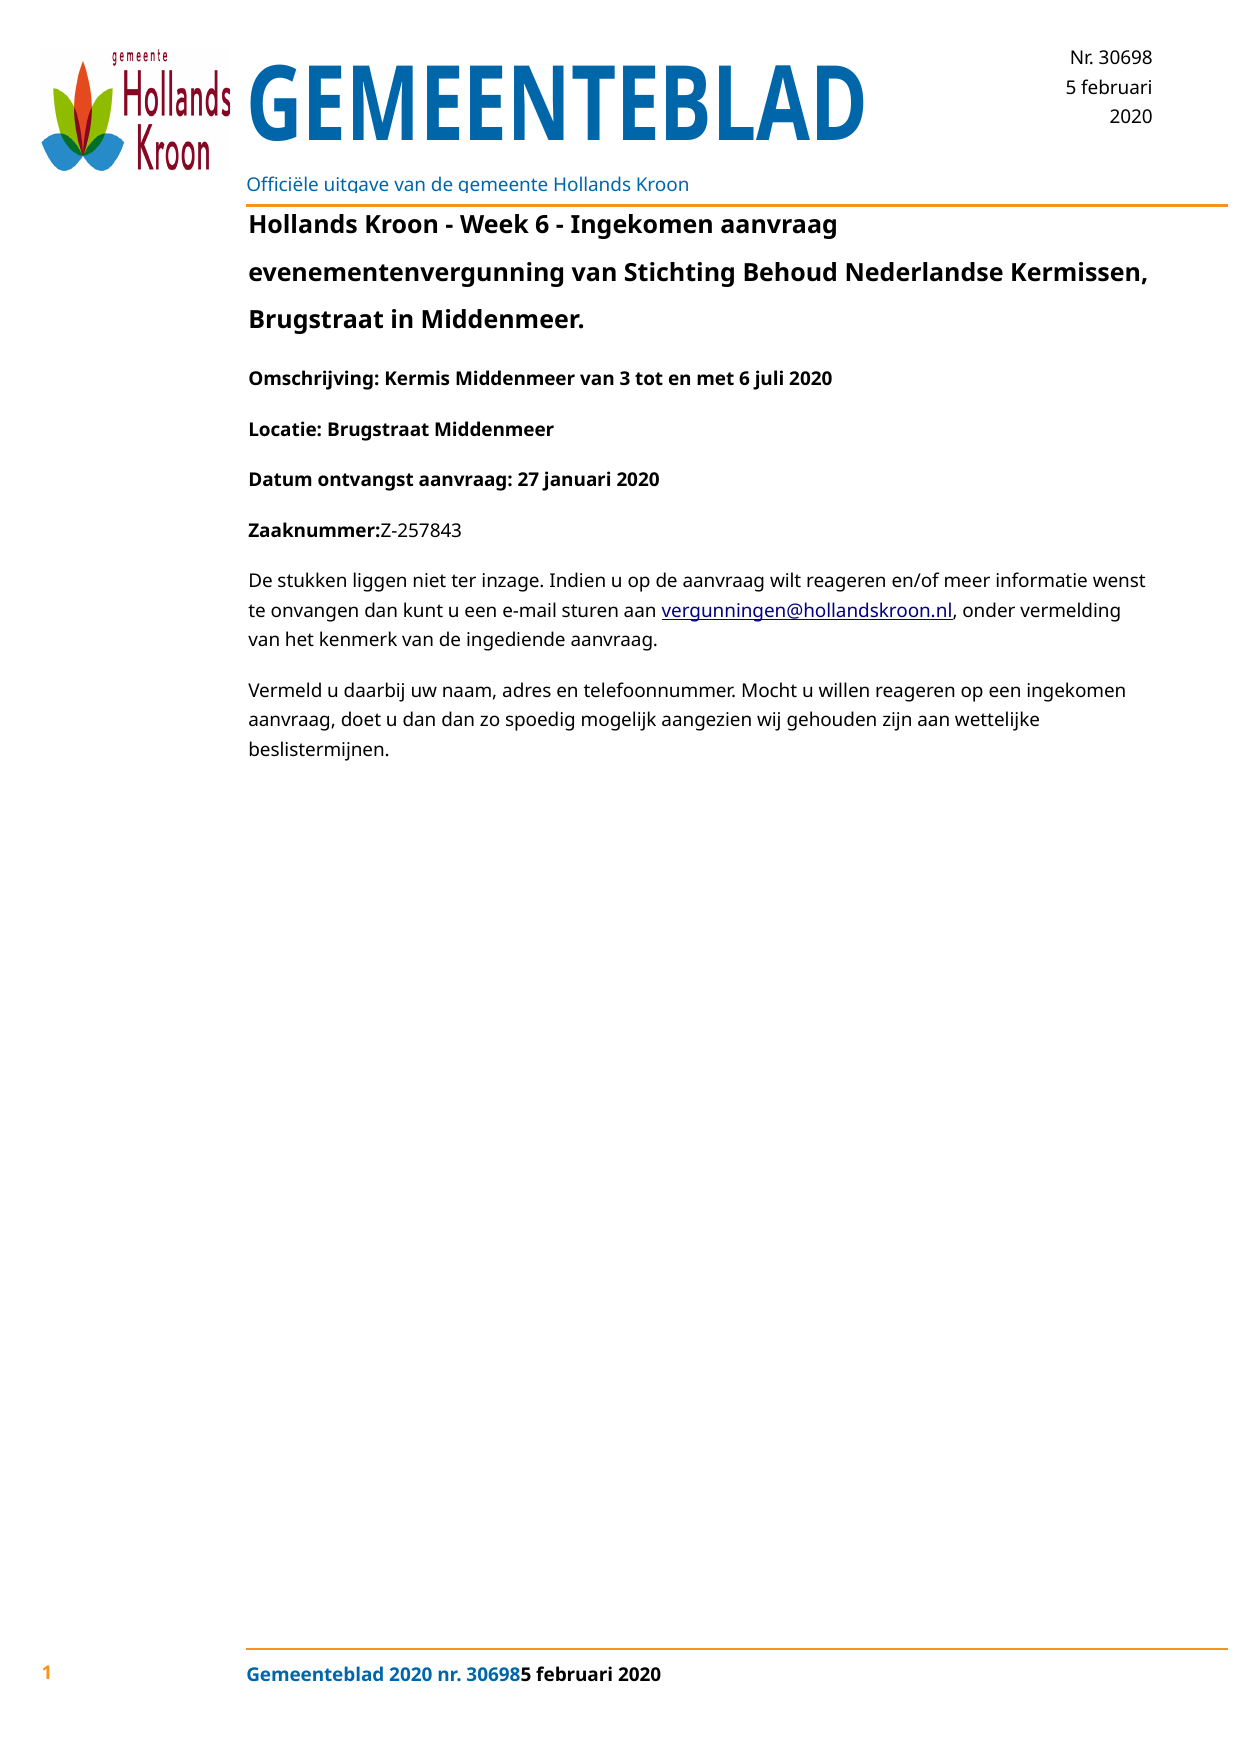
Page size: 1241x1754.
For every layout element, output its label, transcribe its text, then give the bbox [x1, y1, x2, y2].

text Locatie: Brugstraat Middenmeer [248, 416, 1152, 442]
picture [41, 47, 231, 172]
text Zaaknummer:Z-257843 [248, 517, 1152, 542]
text Vermeld u daarbij uw naam, adres en telefoonnummer. Mocht u willen reageren op een ingekomen aanvraag, doet u dan dan zo spoedig mogelijk aangezien wij gehouden zijn aan wettelijke beslistermijnen. [248, 677, 1152, 762]
text Hollands Kroon - Week 6 - Ingekomen aanvraag evenementenvergunning van Stichting Behoud Nederlandse Kermissen, Brugstraat in Middenmeer. [248, 207, 1152, 336]
text Datum ontvangst aanvraag: 27 januari 2020 [248, 466, 1152, 492]
text Omschrijving: Kermis Middenmeer van 3 tot en met 6 juli 2020 [248, 366, 1152, 391]
text De stukken liggen niet ter inzage. Indien u op de aanvraag wilt reageren en/of meer informatie wenst te onvangen dan kunt u een e-mail sturen aan vergunningen@hollandskroon.nl, onder vermelding van het kenmerk van de ingediende aanvraag. [248, 567, 1152, 652]
